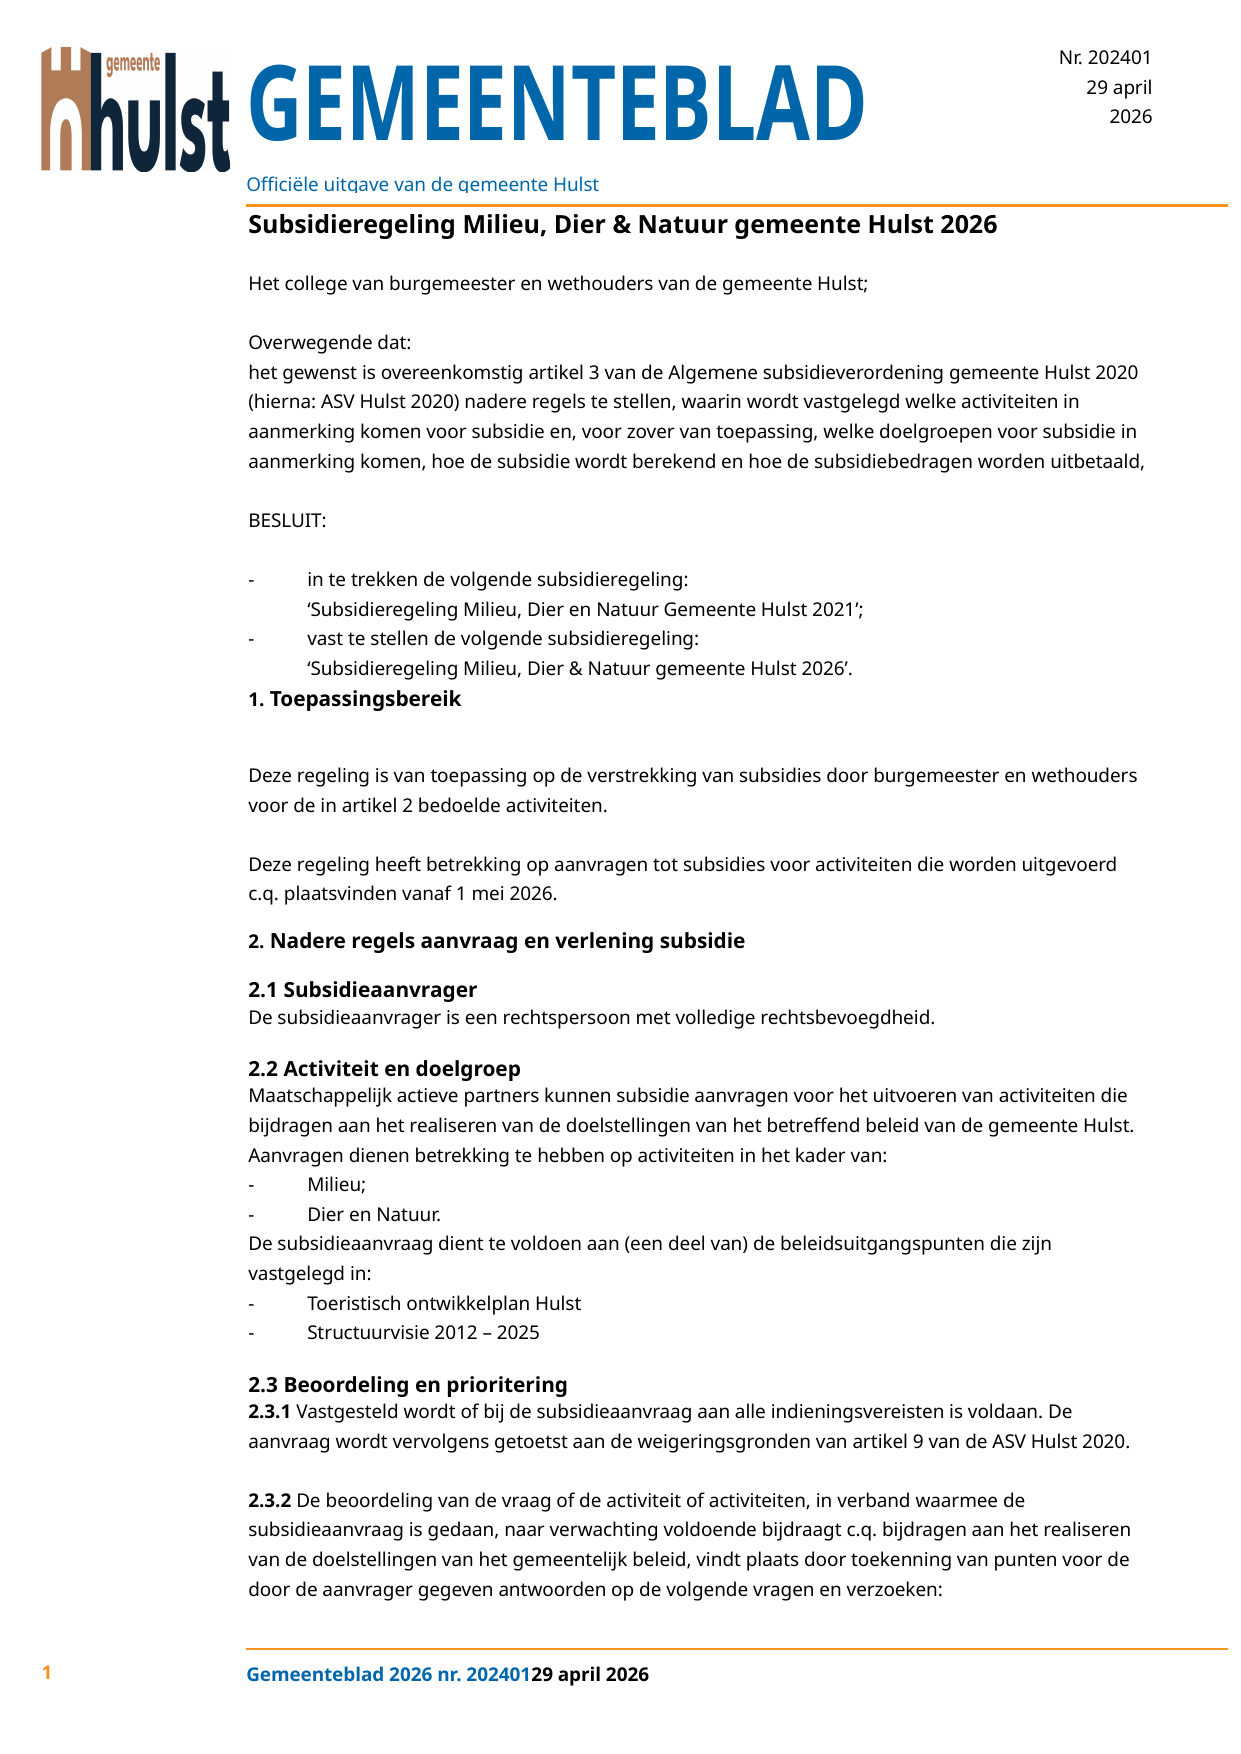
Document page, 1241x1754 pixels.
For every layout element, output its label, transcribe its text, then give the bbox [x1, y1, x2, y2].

picture [41, 47, 231, 172]
text 2. Nadere regels aanvraag en verlening subsidie [248, 926, 1152, 954]
text De subsidieaanvrager is een rechtspersoon met volledige rechtsbevoegdheid. [248, 1004, 1152, 1029]
text Overwegende dat: [248, 329, 1152, 355]
text 1. Toepassingsbereik [248, 684, 1152, 713]
list Milieu; [248, 1171, 1152, 1197]
list in te trekken de volgende subsidieregeling: [248, 566, 1152, 592]
list vast te stellen de volgende subsidieregeling: [248, 625, 1152, 651]
text 2.2 Activiteit en doelgroep [248, 1054, 1152, 1083]
text Deze regeling is van toepassing op de verstrekking van subsidies door burgemeester en wethouders voor de in artikel 2 bedoelde activiteiten. [248, 762, 1152, 817]
text De subsidieaanvraag dient te voldoen aan (een deel van) de beleidsuitgangspunten die zijn vastgelegd in: [248, 1231, 1152, 1286]
list Toeristisch ontwikkelplan Hulst [248, 1290, 1152, 1316]
list Structuurvisie 2012 – 2025 [248, 1319, 1152, 1345]
list Dier en Natuur. [248, 1201, 1152, 1227]
text 2.1 Subsidieaanvrager [248, 975, 1152, 1004]
text het gewenst is overeenkomstig artikel 3 van de Algemene subsidieverordening gemeente Hulst 2020 (hierna: ASV Hulst 2020) nadere regels te stellen, waarin wordt vastgelegd welke activiteiten in aanmerking komen voor subsidie en, voor zover van toepassing, welke doelgroepen voor subsidie in aanmerking komen, hoe de subsidie wordt berekend en hoe de subsidiebedragen worden uitbetaald, [248, 359, 1152, 473]
text Het college van burgemeester en wethouders van de gemeente Hulst; [248, 270, 1152, 296]
text Deze regeling heeft betrekking op aanvragen tot subsidies voor activiteiten die worden uitgevoerd c.q. plaatsvinden vanaf 1 mei 2026. [248, 851, 1152, 906]
text Maatschappelijk actieve partners kunnen subsidie aanvragen voor het uitvoeren van activiteiten die bijdragen aan het realiseren van de doelstellingen van het betreffend beleid van de gemeente Hulst. Aanvragen dienen betrekking te hebben op activiteiten in het kader van: [248, 1083, 1152, 1168]
text 2.3.2 De beoordeling van de vraag of de activiteit of activiteiten, in verband waarmee de subsidieaanvraag is gedaan, naar verwachting voldoende bijdraagt c.q. bijdragen aan het realiseren van de doelstellingen van het gemeentelijk beleid, vindt plaats door toekenning van punten voor de door de aanvrager gegeven antwoorden op de volgende vragen en verzoeken: [248, 1487, 1152, 1601]
text 2.3.1 Vastgesteld wordt of bij de subsidieaanvraag aan alle indieningsvereisten is voldaan. De aanvraag wordt vervolgens getoetst aan de weigeringsgronden van artikel 9 van de ASV Hulst 2020. [248, 1398, 1152, 1453]
text 2.3 Beoordeling en prioritering [248, 1370, 1152, 1398]
list ‘Subsidieregeling Milieu, Dier & Natuur gemeente Hulst 2026’. [248, 655, 1152, 681]
list ‘Subsidieregeling Milieu, Dier en Natuur Gemeente Hulst 2021’; [248, 596, 1152, 621]
text BESLUIT: [248, 507, 1152, 533]
text Subsidieregeling Milieu, Dier & Natuur gemeente Hulst 2026 [248, 207, 1152, 241]
